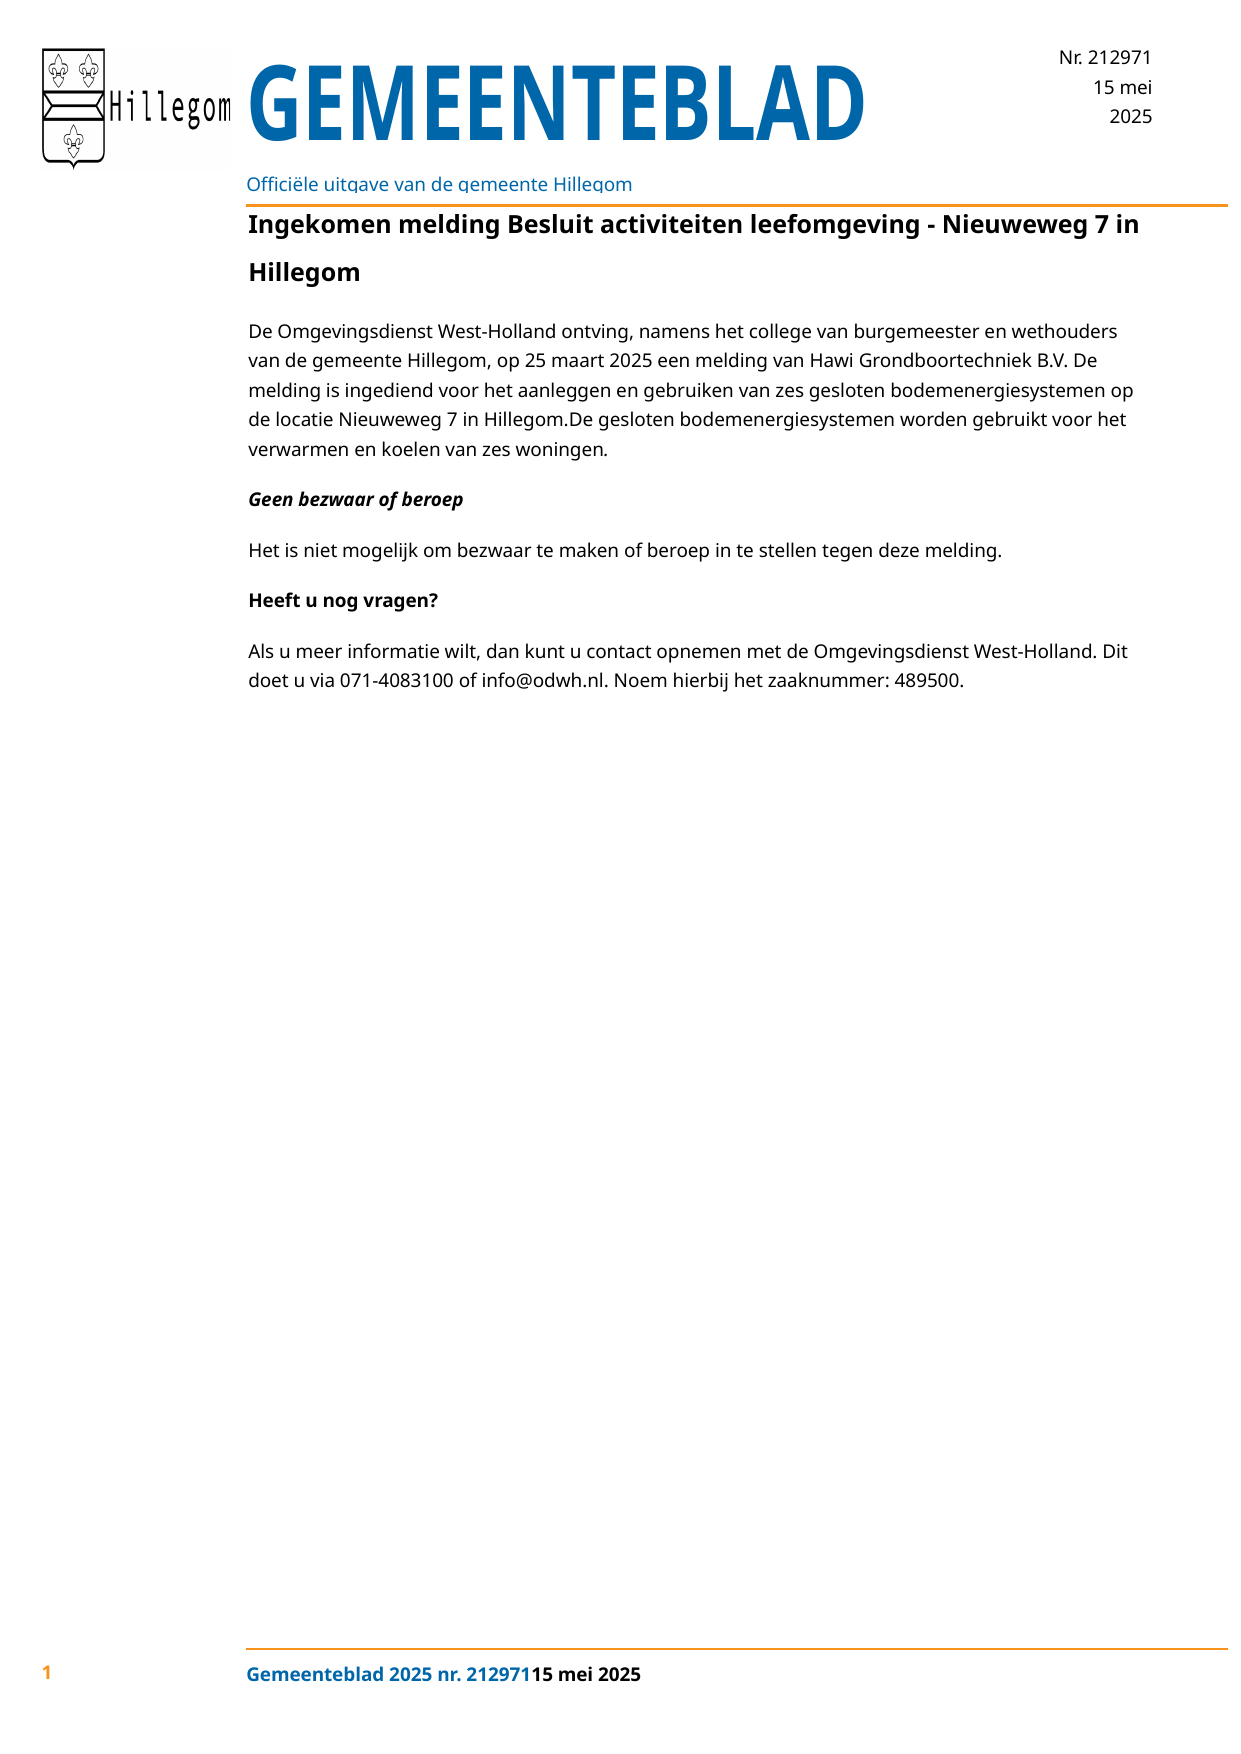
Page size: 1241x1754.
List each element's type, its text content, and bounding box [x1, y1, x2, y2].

picture [41, 47, 231, 172]
text Geen bezwaar of beroep [248, 487, 1152, 512]
text Ingekomen melding Besluit activiteiten leefomgeving - Nieuweweg 7 in Hillegom [248, 207, 1152, 288]
text Als u meer informatie wilt, dan kunt u contact opnemen met de Omgevingsdienst West-Holland. Dit doet u via 071-4083100 of info@odwh.nl. Noem hierbij het zaaknummer: 489500. [248, 638, 1152, 693]
text Het is niet mogelijk om bezwaar te maken of beroep in te stellen tegen deze melding. [248, 537, 1152, 563]
text De Omgevingsdienst West-Holland ontving, namens het college van burgemeester en wethouders van de gemeente Hillegom, op 25 maart 2025 een melding van Hawi Grondboortechniek B.V. De melding is ingediend voor het aanleggen en gebruiken van zes gesloten bodemenergiesystemen op de locatie Nieuweweg 7 in Hillegom.De gesloten bodemenergiesystemen worden gebruikt voor het verwarmen en koelen van zes woningen. [248, 318, 1152, 462]
text Heeft u nog vragen? [248, 587, 1152, 613]
